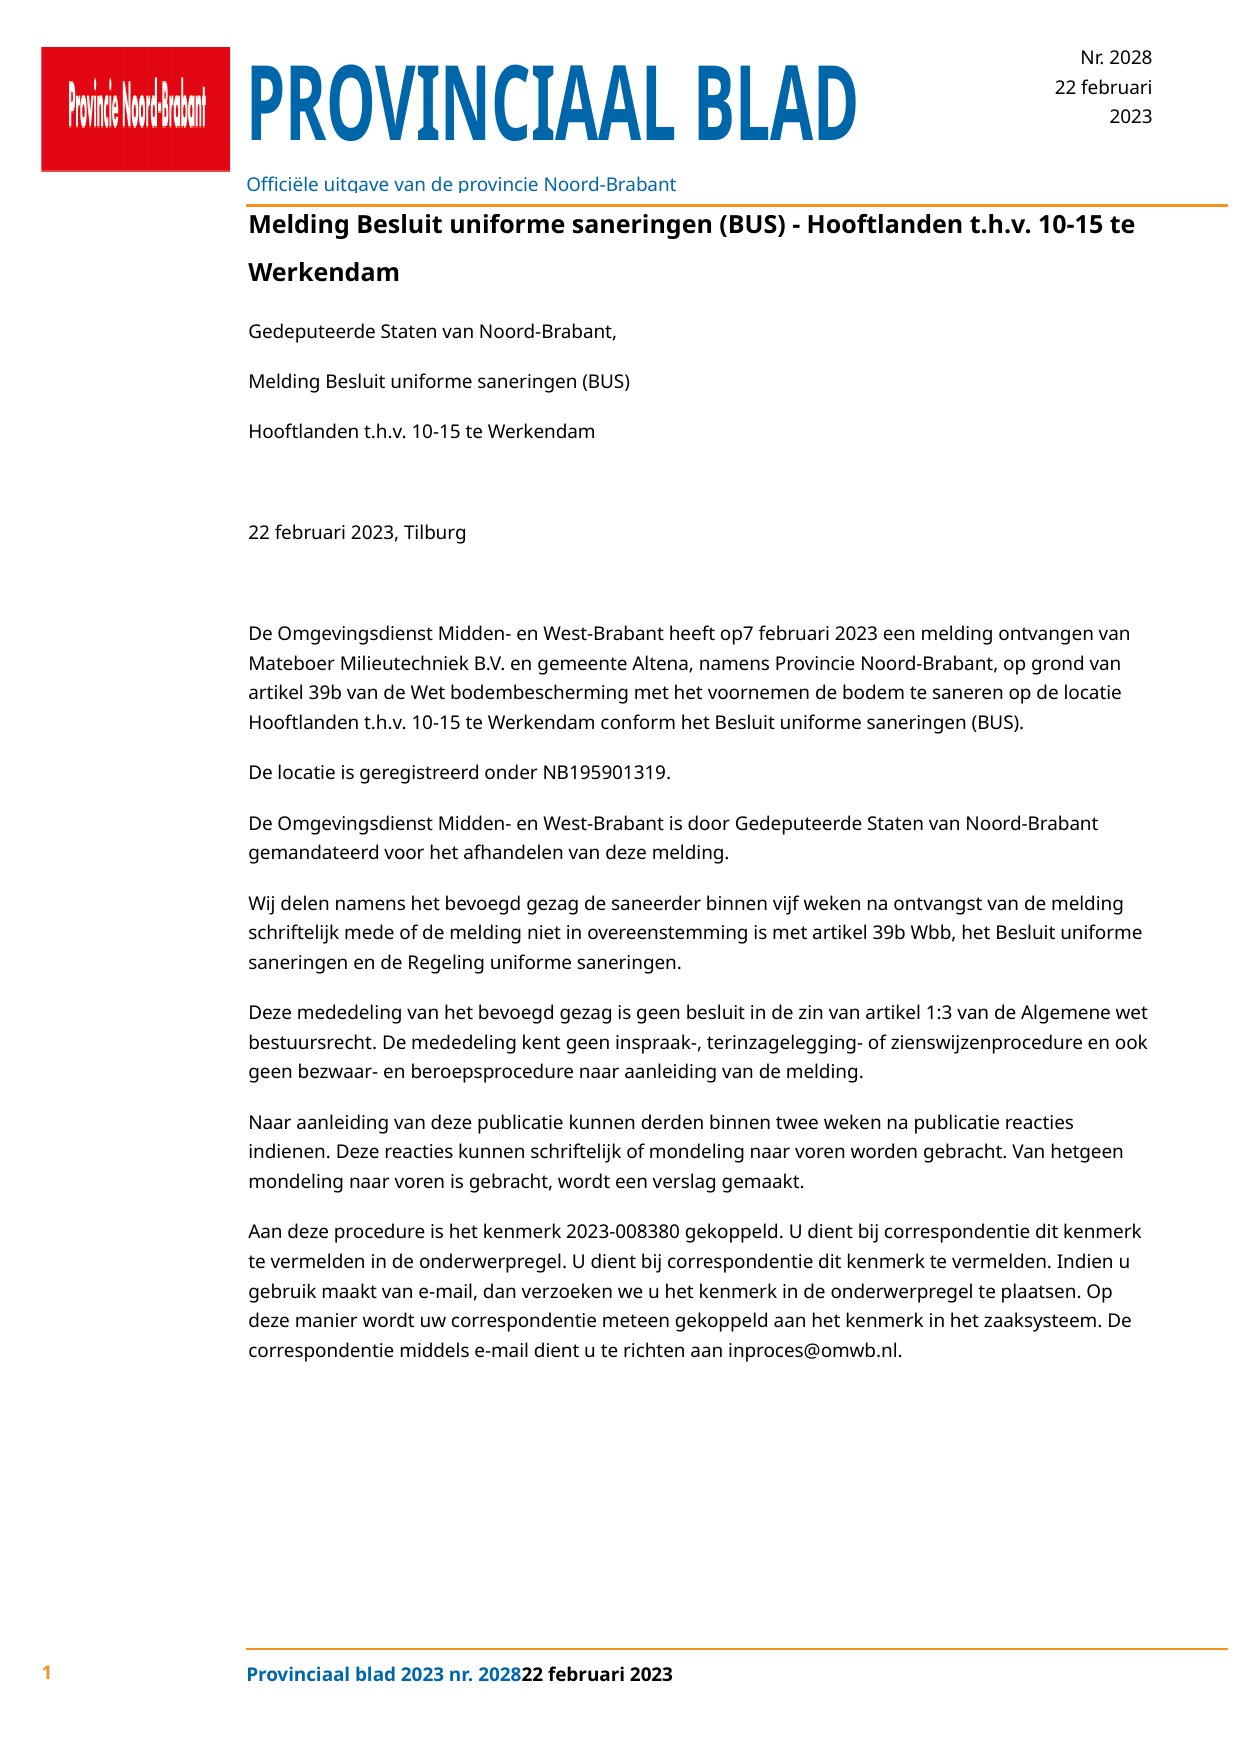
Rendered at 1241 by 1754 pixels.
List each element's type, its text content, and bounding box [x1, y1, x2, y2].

text De Omgevingsdienst Midden- en West-Brabant is door Gedeputeerde Staten van Noord-Brabant gemandateerd voor het afhandelen van deze melding. [248, 810, 1152, 865]
text Wij delen namens het bevoegd gezag de saneerder binnen vijf weken na ontvangst van de melding schriftelijk mede of de melding niet in overeenstemming is met artikel 39b Wbb, het Besluit uniforme saneringen en de Regeling uniforme saneringen. [248, 890, 1152, 975]
text 22 februari 2023, Tilburg [248, 519, 1152, 545]
text Hooftlanden t.h.v. 10-15 te Werkendam [248, 419, 1152, 444]
text Melding Besluit uniforme saneringen (BUS) [248, 368, 1152, 394]
text Gedeputeerde Staten van Noord-Brabant, [248, 318, 1152, 344]
text De Omgevingsdienst Midden- en West-Brabant heeft op7 februari 2023 een melding ontvangen van Mateboer Milieutechniek B.V. en gemeente Altena, namens Provincie Noord-Brabant, op grond van artikel 39b van de Wet bodembescherming met het voornemen de bodem te saneren op de locatie Hooftlanden t.h.v. 10-15 te Werkendam conform het Besluit uniforme saneringen (BUS). [248, 620, 1152, 735]
text Naar aanleiding van deze publicatie kunnen derden binnen twee weken na publicatie reacties indienen. Deze reacties kunnen schriftelijk of mondeling naar voren worden gebracht. Van hetgeen mondeling naar voren is gebracht, wordt een verslag gemaakt. [248, 1109, 1152, 1194]
text De locatie is geregistreerd onder NB195901319. [248, 759, 1152, 785]
picture [41, 47, 231, 172]
text Melding Besluit uniforme saneringen (BUS) - Hooftlanden t.h.v. 10-15 te Werkendam [248, 207, 1152, 288]
text Deze mededeling van het bevoegd gezag is geen besluit in de zin van artikel 1:3 van de Algemene wet bestuursrecht. De mededeling kent geen inspraak-, terinzagelegging- of zienswijzenprocedure en ook geen bezwaar- en beroepsprocedure naar aanleiding van de melding. [248, 999, 1152, 1084]
text Aan deze procedure is het kenmerk 2023-008380 gekoppeld. U dient bij correspondentie dit kenmerk te vermelden in de onderwerpregel. U dient bij correspondentie dit kenmerk te vermelden. Indien u gebruik maakt van e-mail, dan verzoeken we u het kenmerk in de onderwerpregel te plaatsen. Op deze manier wordt uw correspondentie meteen gekoppeld aan het kenmerk in het zaaksysteem. De correspondentie middels e-mail dient u te richten aan inproces@omwb.nl. [248, 1219, 1152, 1363]
